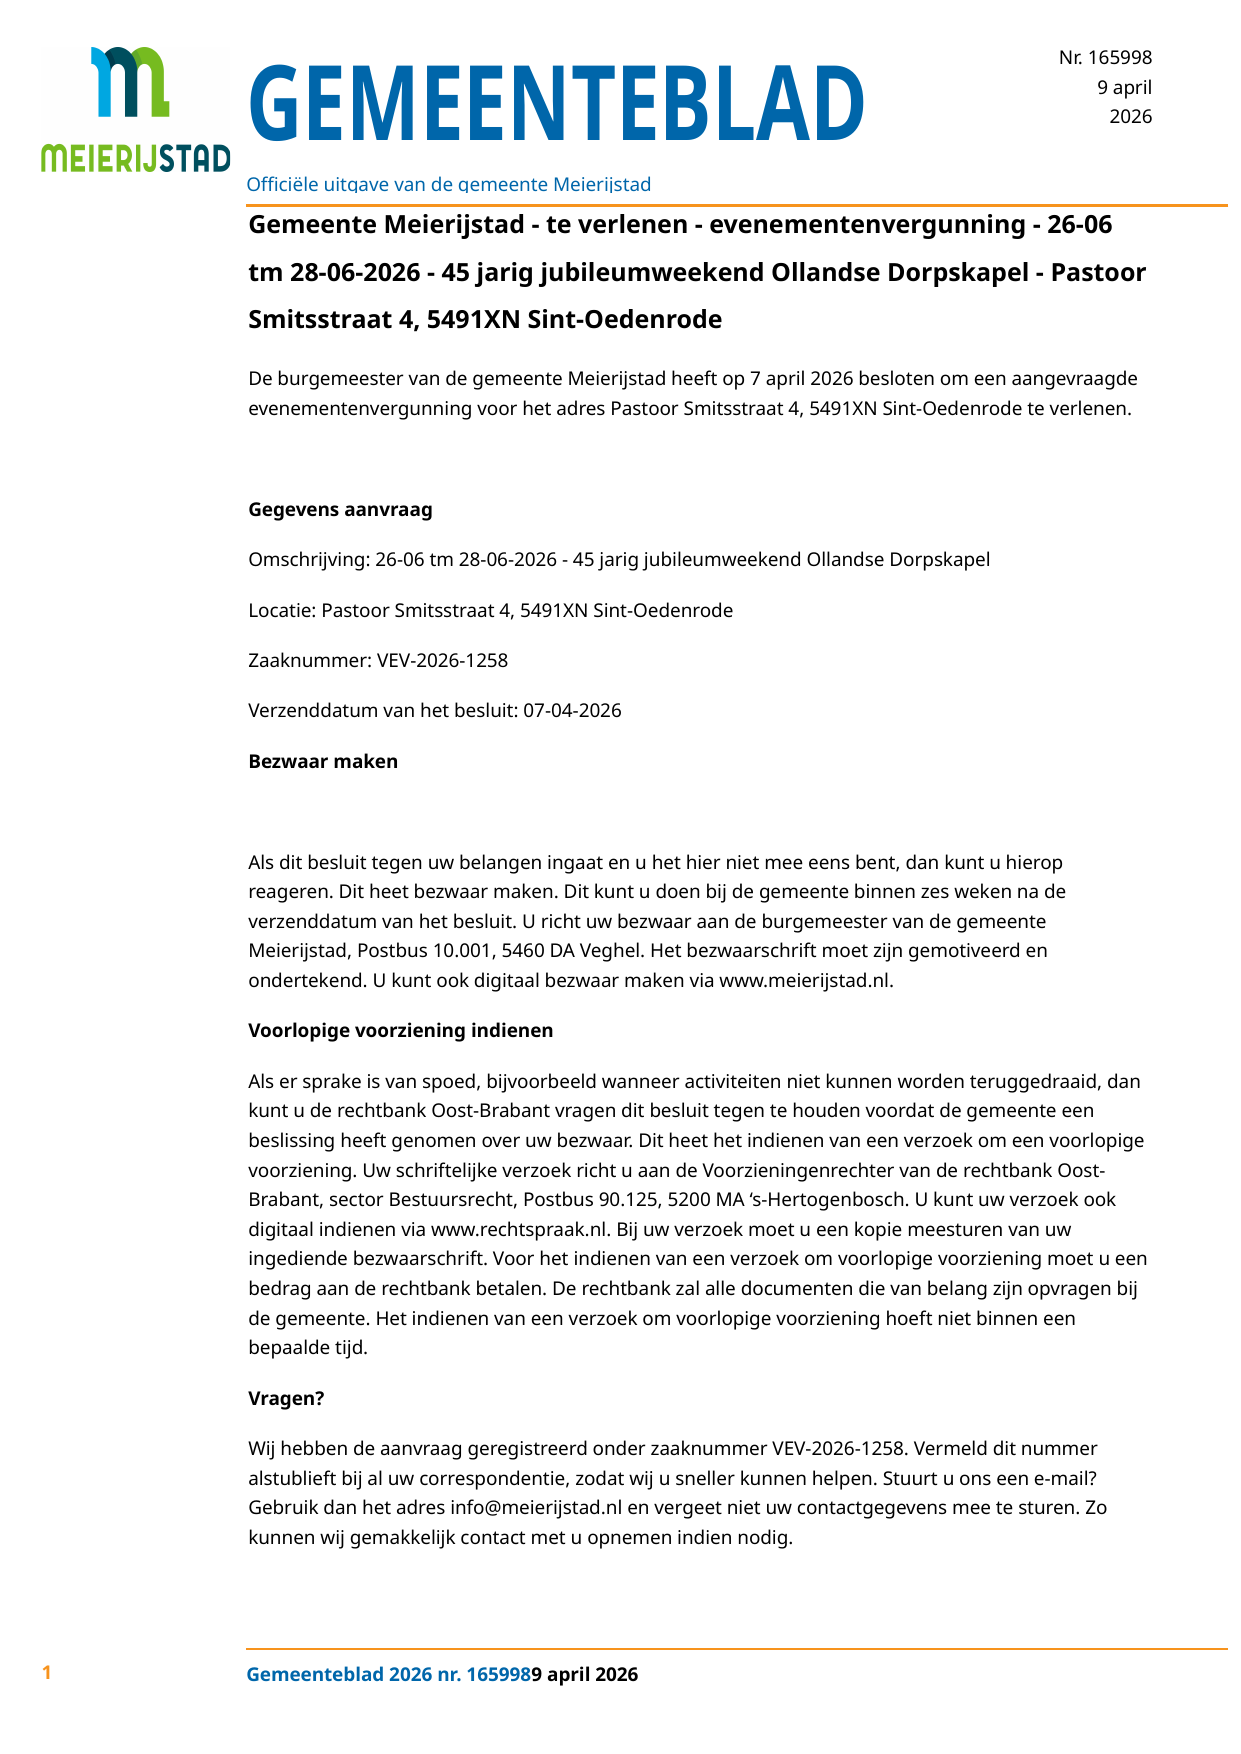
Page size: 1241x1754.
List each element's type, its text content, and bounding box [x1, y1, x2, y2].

text De burgemeester van de gemeente Meierijstad heeft op 7 april 2026 besloten om een aangevraagde evenementenvergunning voor het adres Pastoor Smitsstraat 4, 5491XN Sint-Oedenrode te verlenen. [248, 366, 1152, 421]
text Verzenddatum van het besluit: 07-04-2026 [248, 698, 1152, 723]
text Omschrijving: 26-06 tm 28-06-2026 - 45 jarig jubileumweekend Ollandse Dorpskapel [248, 546, 1152, 572]
text Voorlopige voorziening indienen [248, 1018, 1152, 1043]
text Locatie: Pastoor Smitsstraat 4, 5491XN Sint-Oedenrode [248, 597, 1152, 622]
text Vragen? [248, 1385, 1152, 1410]
text Bezwaar maken [248, 748, 1152, 774]
text Als dit besluit tegen uw belangen ingaat en u het hier niet mee eens bent, dan kunt u hierop reageren. Dit heet bezwaar maken. Dit kunt u doen bij de gemeente binnen zes weken na de verzenddatum van het besluit. U richt uw bezwaar aan de burgemeester van de gemeente Meierijstad, Postbus 10.001, 5460 DA Veghel. Het bezwaarschrift moet zijn gemotiveerd en ondertekend. U kunt ook digitaal bezwaar maken via www.meierijstad.nl. [248, 849, 1152, 993]
picture [41, 47, 231, 172]
text Als er sprake is van spoed, bijvoorbeeld wanneer activiteiten niet kunnen worden teruggedraaid, dan kunt u de rechtbank Oost-Brabant vragen dit besluit tegen te houden voordat de gemeente een beslissing heeft genomen over uw bezwaar. Dit heet het indienen van een verzoek om een voorlopige voorziening. Uw schriftelijke verzoek richt u aan de Voorzieningenrechter van de rechtbank Oost-Brabant, sector Bestuursrecht, Postbus 90.125, 5200 MA ‘s-Hertogenbosch. U kunt uw verzoek ook digitaal indienen via www.rechtspraak.nl. Bij uw verzoek moet u een kopie meesturen van uw ingediende bezwaarschrift. Voor het indienen van een verzoek om voorlopige voorziening moet u een bedrag aan de rechtbank betalen. De rechtbank zal alle documenten die van belang zijn opvragen bij de gemeente. Het indienen van een verzoek om voorlopige voorziening hoeft niet binnen een bepaalde tijd. [248, 1068, 1152, 1360]
text Zaaknummer: VEV-2026-1258 [248, 647, 1152, 673]
text Gemeente Meierijstad - te verlenen - evenementenvergunning - 26-06 tm 28-06-2026 - 45 jarig jubileumweekend Ollandse Dorpskapel - Pastoor Smitsstraat 4, 5491XN Sint-Oedenrode [248, 207, 1152, 336]
text Gegevens aanvraag [248, 496, 1152, 522]
text Wij hebben de aanvraag geregistreerd onder zaaknummer VEV-2026-1258. Vermeld dit nummer alstublieft bij al uw correspondentie, zodat wij u sneller kunnen helpen. Stuurt u ons een e-mail? Gebruik dan het adres info@meierijstad.nl en vergeet niet uw contactgegevens mee te sturen. Zo kunnen wij gemakkelijk contact met u opnemen indien nodig. [248, 1435, 1152, 1549]
